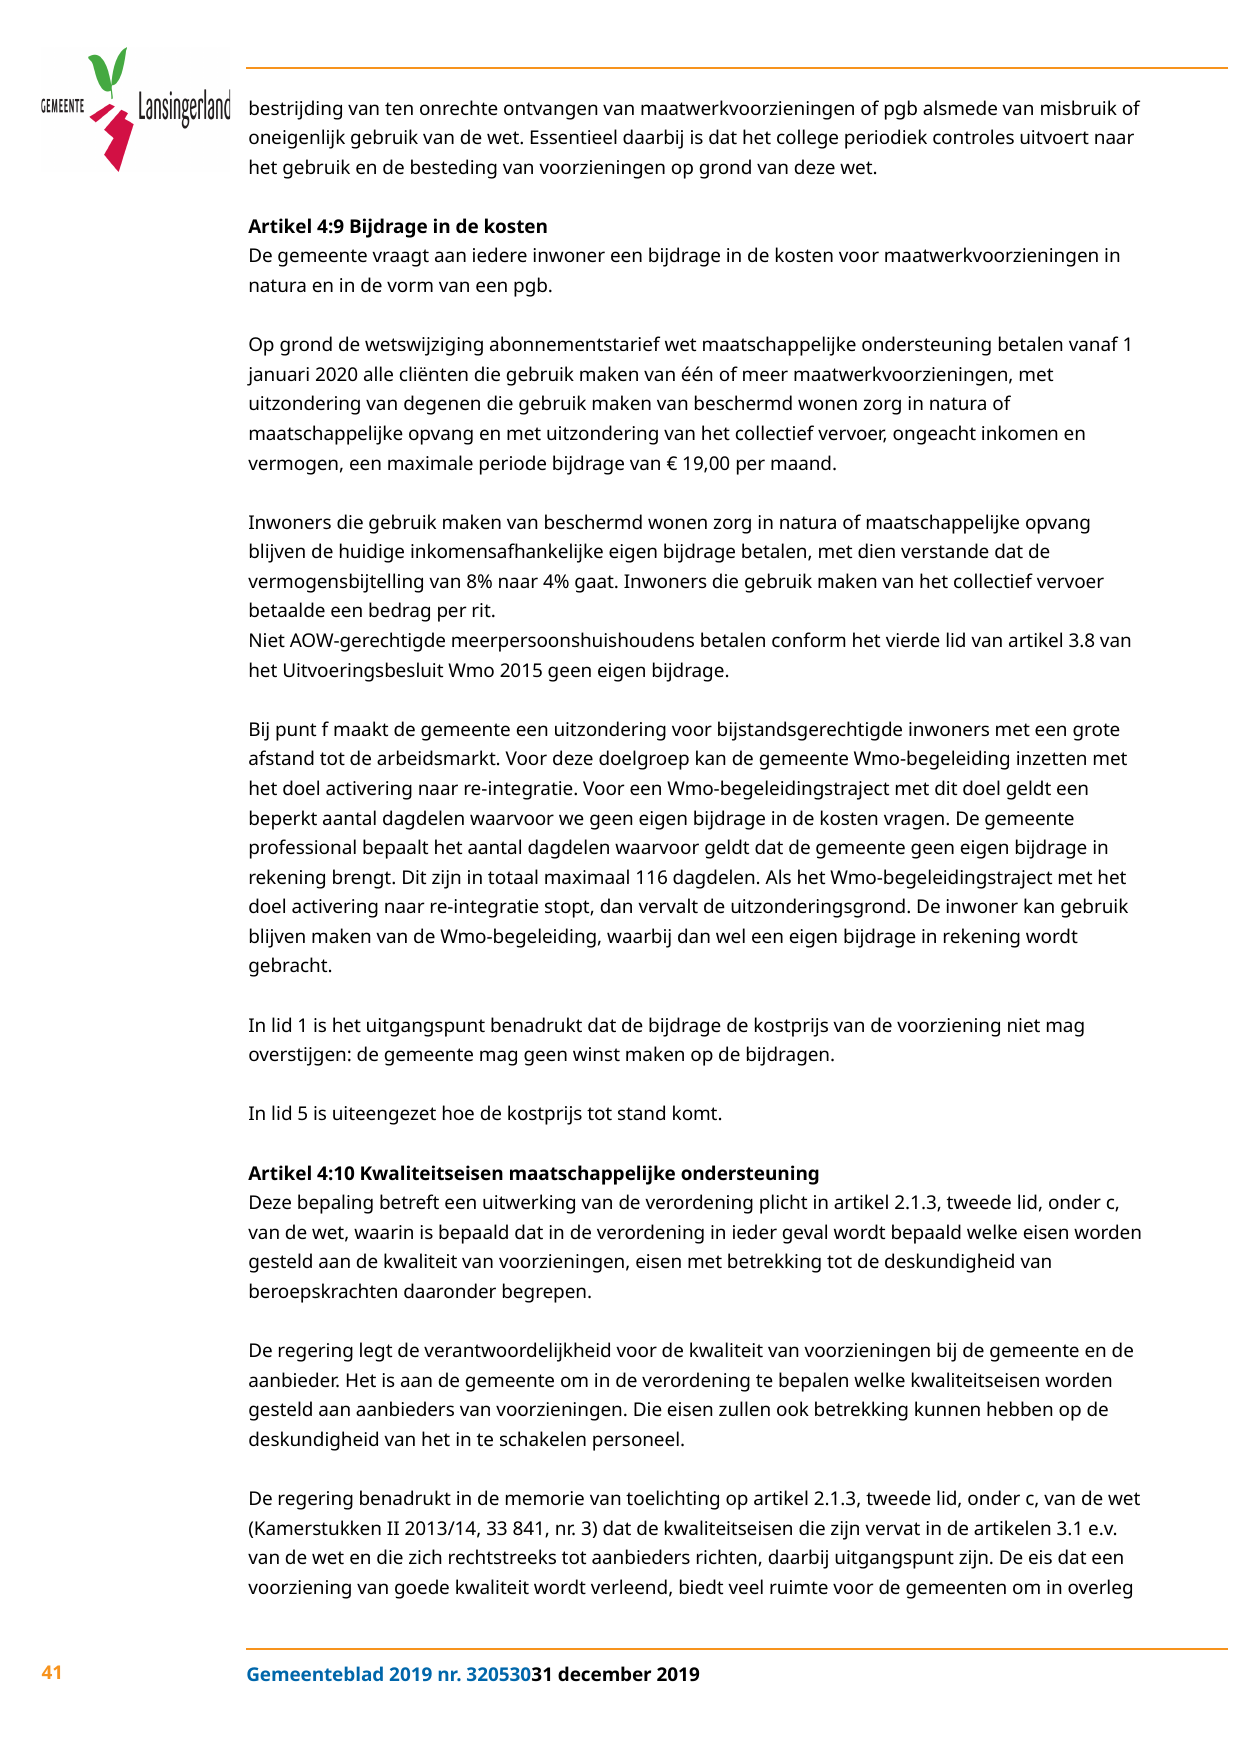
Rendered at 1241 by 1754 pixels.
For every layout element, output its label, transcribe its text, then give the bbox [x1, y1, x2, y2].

text Artikel 4:9 Bijdrage in de kosten [248, 213, 1152, 239]
text Op grond de wetswijziging abonnementstarief wet maatschappelijke ondersteuning betalen vanaf 1 januari 2020 alle cliënten die gebruik maken van één of meer maatwerkvoorzieningen, met uitzondering van degenen die gebruik maken van beschermd wonen zorg in natura of maatschappelijke opvang en met uitzondering van het collectief vervoer, ongeacht inkomen en vermogen, een maximale periode bijdrage van € 19,00 per maand. [248, 331, 1152, 476]
text De regering benadrukt in de memorie van toelichting op artikel 2.1.3, tweede lid, onder c, van de wet (Kamerstukken II 2013/14, 33 841, nr. 3) dat de kwaliteitseisen die zijn vervat in de artikelen 3.1 e.v. van de wet en die zich rechtstreeks tot aanbieders richten, daarbij uitgangspunt zijn. De eis dat een voorziening van goede kwaliteit wordt verleend, biedt veel ruimte voor de gemeenten om in overleg [248, 1485, 1152, 1600]
text In lid 1 is het uitgangspunt benadrukt dat de bijdrage de kostprijs van de voorziening niet mag overstijgen: de gemeente mag geen winst maken op de bijdragen. [248, 1012, 1152, 1067]
text Bij punt f maakt de gemeente een uitzondering voor bijstandsgerechtigde inwoners met een grote afstand tot de arbeidsmarkt. Voor deze doelgroep kan de gemeente Wmo-begeleiding inzetten met het doel activering naar re-integratie. Voor een Wmo-begeleidingstraject met dit doel geldt een beperkt aantal dagdelen waarvoor we geen eigen bijdrage in de kosten vragen. De gemeente professional bepaalt het aantal dagdelen waarvoor geldt dat de gemeente geen eigen bijdrage in rekening brengt. Dit zijn in totaal maximaal 116 dagdelen. Als het Wmo-begeleidingstraject met het doel activering naar re-integratie stopt, dan vervalt de uitzonderingsgrond. De inwoner kan gebruik blijven maken van de Wmo-begeleiding, waarbij dan wel een eigen bijdrage in rekening wordt gebracht. [248, 716, 1152, 978]
text Artikel 4:10 Kwaliteitseisen maatschappelijke ondersteuning [248, 1160, 1152, 1186]
text De gemeente vraagt aan iedere inwoner een bijdrage in de kosten voor maatwerkvoorzieningen in natura en in de vorm van een pgb. [248, 243, 1152, 298]
text Deze bepaling betreft een uitwerking van de verordening plicht in artikel 2.1.3, tweede lid, onder c, van de wet, waarin is bepaald dat in de verordening in ieder geval wordt bepaald welke eisen worden gesteld aan de kwaliteit van voorzieningen, eisen met betrekking tot de deskundigheid van beroepskrachten daaronder begrepen. [248, 1189, 1152, 1304]
text Niet AOW-gerechtigde meerpersoonshuishoudens betalen conform het vierde lid van artikel 3.8 van het Uitvoeringsbesluit Wmo 2015 geen eigen bijdrage. [248, 627, 1152, 683]
text bestrijding van ten onrechte ontvangen van maatwerkvoorzieningen of pgb alsmede van misbruik of oneigenlijk gebruik van de wet. Essentieel daarbij is dat het college periodiek controles uitvoert naar het gebruik en de besteding van voorzieningen op grond van deze wet. [248, 95, 1152, 180]
text Inwoners die gebruik maken van beschermd wonen zorg in natura of maatschappelijke opvang blijven de huidige inkomensafhankelijke eigen bijdrage betalen, met dien verstande dat de vermogensbijtelling van 8% naar 4% gaat. Inwoners die gebruik maken van het collectief vervoer betaalde een bedrag per rit. [248, 509, 1152, 623]
text De regering legt de verantwoordelijkheid voor de kwaliteit van voorzieningen bij de gemeente en de aanbieder. Het is aan de gemeente om in de verordening te bepalen welke kwaliteitseisen worden gesteld aan aanbieders van voorzieningen. Die eisen zullen ook betrekking kunnen hebben op de deskundigheid van het in te schakelen personeel. [248, 1337, 1152, 1452]
text In lid 5 is uiteengezet hoe de kostprijs tot stand komt. [248, 1101, 1152, 1126]
picture [41, 47, 231, 172]
